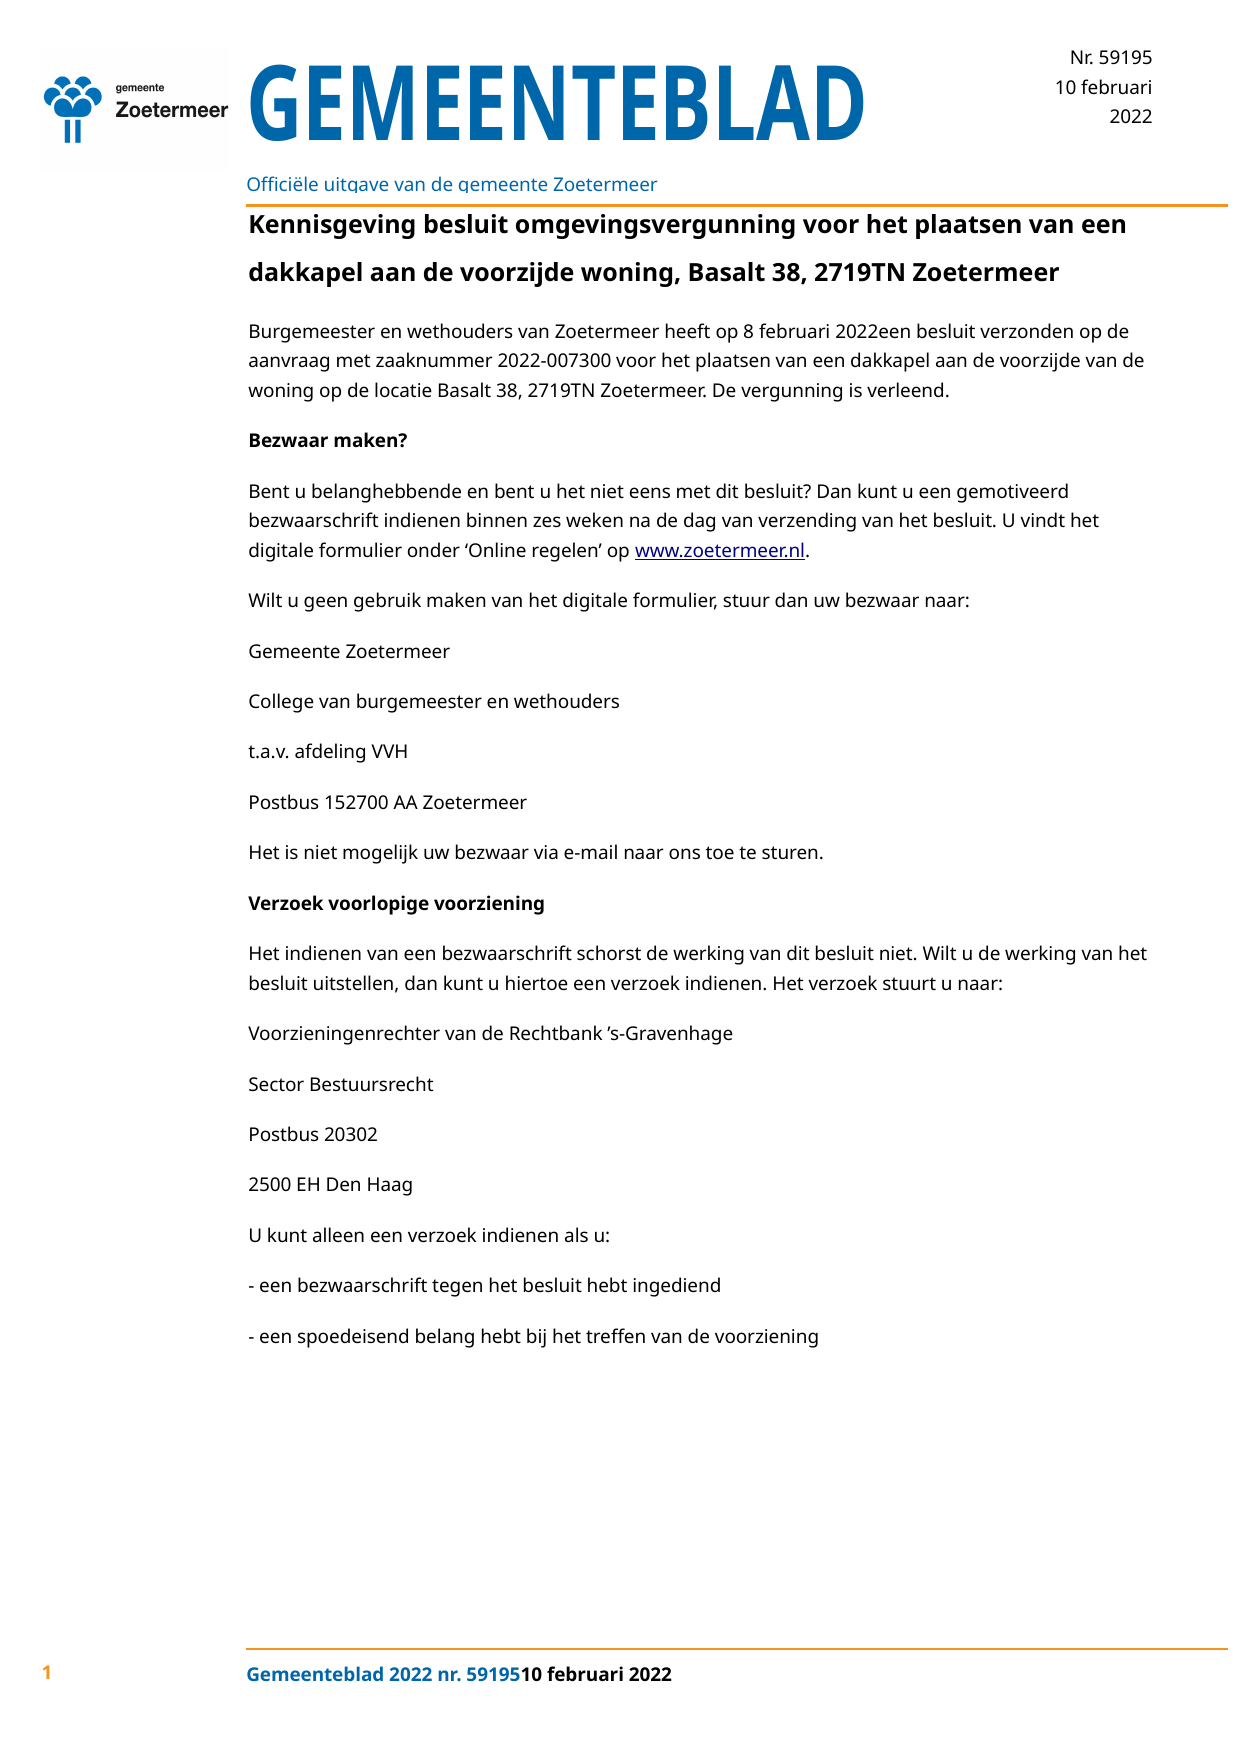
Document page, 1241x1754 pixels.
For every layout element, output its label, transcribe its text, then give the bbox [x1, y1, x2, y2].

text Sector Bestuursrecht [248, 1071, 1152, 1097]
text Het is niet mogelijk uw bezwaar via e-mail naar ons toe te sturen. [248, 839, 1152, 865]
text Bent u belanghebbende en bent u het niet eens met dit besluit? Dan kunt u een gemotiveerd bezwaarschrift indienen binnen zes weken na de dag van verzending van het besluit. U vindt het digitale formulier onder ‘Online regelen’ op www.zoetermeer.nl. [248, 478, 1152, 563]
text Postbus 152700 AA Zoetermeer [248, 789, 1152, 815]
text - een spoedeisend belang hebt bij het treffen van de voorziening [248, 1323, 1152, 1349]
text - een bezwaarschrift tegen het besluit hebt ingediend [248, 1272, 1152, 1298]
text t.a.v. afdeling VVH [248, 739, 1152, 764]
text Bezwaar maken? [248, 427, 1152, 453]
text U kunt alleen een verzoek indienen als u: [248, 1222, 1152, 1248]
text Postbus 20302 [248, 1121, 1152, 1147]
text Het indienen van een bezwaarschrift schorst de werking van dit besluit niet. Wilt u de werking van het besluit uitstellen, dan kunt u hiertoe een verzoek indienen. Het verzoek stuurt u naar: [248, 940, 1152, 996]
text Kennisgeving besluit omgevingsvergunning voor het plaatsen van een dakkapel aan de voorzijde woning, Basalt 38, 2719TN Zoetermeer [248, 207, 1152, 288]
text Gemeente Zoetermeer [248, 638, 1152, 664]
picture [41, 47, 231, 172]
text Wilt u geen gebruik maken van het digitale formulier, stuur dan uw bezwaar naar: [248, 587, 1152, 613]
text Voorzieningenrechter van de Rechtbank ’s-Gravenhage [248, 1020, 1152, 1046]
text College van burgemeester en wethouders [248, 688, 1152, 714]
text Burgemeester en wethouders van Zoetermeer heeft op 8 februari 2022een besluit verzonden op de aanvraag met zaaknummer 2022-007300 voor het plaatsen van een dakkapel aan de voorzijde van de woning op de locatie Basalt 38, 2719TN Zoetermeer. De vergunning is verleend. [248, 318, 1152, 403]
text 2500 EH Den Haag [248, 1172, 1152, 1197]
text Verzoek voorlopige voorziening [248, 890, 1152, 916]
